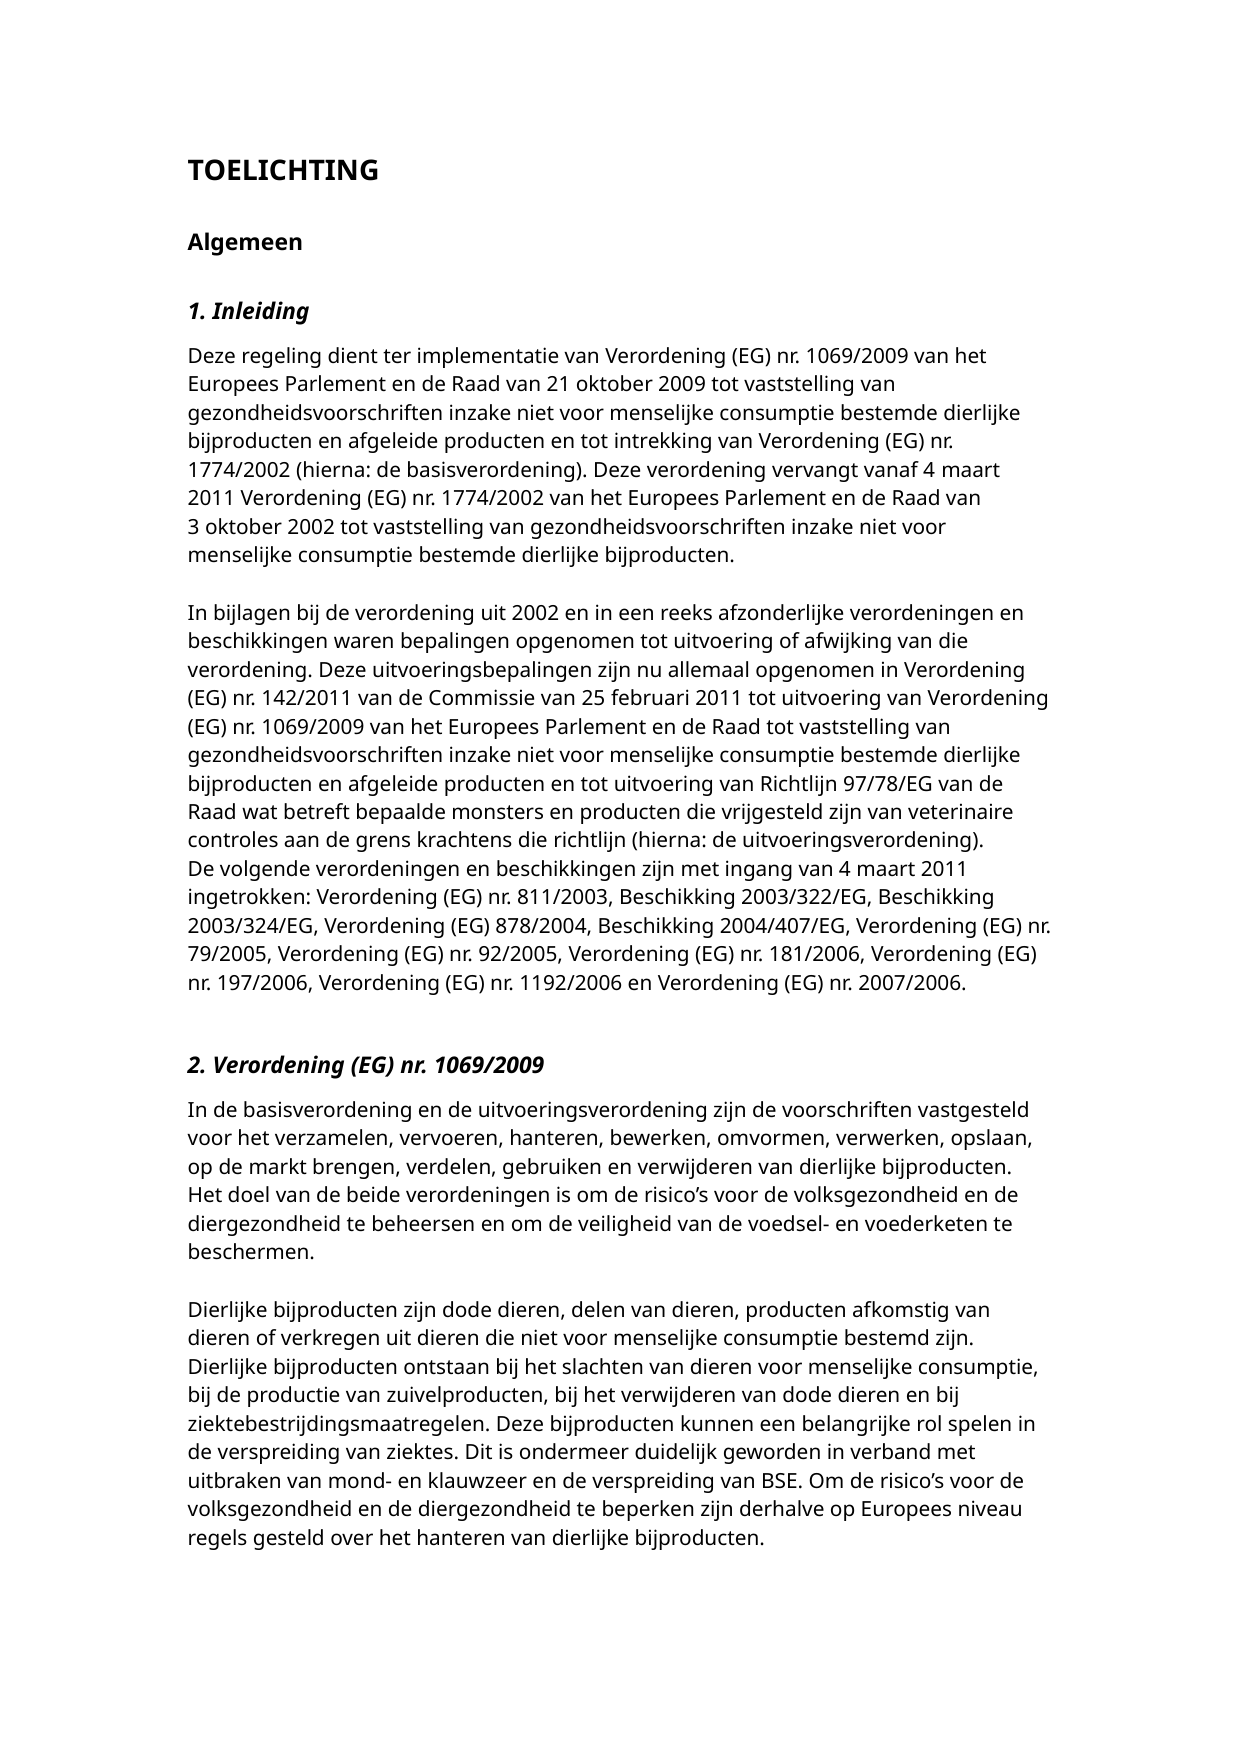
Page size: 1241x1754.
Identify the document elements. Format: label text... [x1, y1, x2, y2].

subtitle 2. Verordening (EG) nr. 1069/2009 [187, 1049, 1053, 1080]
text Dierlijke bijproducten zijn dode dieren, delen van dieren, producten afkomstig van dieren of verkregen uit dieren die niet voor menselijke consumptie bestemd zijn. Dierlijke bijproducten ontstaan bij het slachten van dieren voor menselijke consumptie, bij de productie van zuivelproducten, bij het verwijderen van dode dieren en bij ziektebestrijdingsmaatregelen. Deze bijproducten kunnen een belangrijke rol spelen in de verspreiding van ziektes. Dit is ondermeer duidelijk geworden in verband met uitbraken van mond- en klauwzeer en de verspreiding van BSE. Om de risico’s voor de volksgezondheid en de diergezondheid te beperken zijn derhalve op Europees niveau regels gesteld over het hanteren van dierlijke bijproducten. [187, 1295, 1053, 1551]
text Deze regeling dient ter implementatie van Verordening (EG) nr. 1069/2009 van het Europees Parlement en de Raad van 21 oktober 2009 tot vaststelling van gezondheidsvoorschriften inzake niet voor menselijke consumptie bestemde dierlijke bijproducten en afgeleide producten en tot intrekking van Verordening (EG) nr. 1774/2002 (hierna: de basisverordening). Deze verordening vervangt vanaf 4 maart 2011 Verordening (EG) nr. 1774/2002 van het Europees Parlement en de Raad van 3 oktober 2002 tot vaststelling van gezondheidsvoorschriften inzake niet voor menselijke consumptie bestemde dierlijke bijproducten. [187, 341, 1053, 569]
subtitle 1. Inleiding [187, 295, 1053, 326]
text In de basisverordening en de uitvoeringsverordening zijn de voorschriften vastgesteld voor het verzamelen, vervoeren, hanteren, bewerken, omvormen, verwerken, opslaan, op de markt brengen, verdelen, gebruiken en verwijderen van dierlijke bijproducten. Het doel van de beide verordeningen is om de risico’s voor de volksgezondheid en de diergezondheid te beheersen en om de veiligheid van de voedsel- en voederketen te beschermen. [187, 1095, 1053, 1266]
subtitle TOELICHTING [187, 150, 1053, 189]
subtitle Algemeen [187, 226, 1053, 257]
text De volgende verordeningen en beschikkingen zijn met ingang van 4 maart 2011 ingetrokken: Verordening (EG) nr. 811/2003, Beschikking 2003/322/EG, Beschikking 2003/324/EG, Verordening (EG) 878/2004, Beschikking 2004/407/EG, Verordening (EG) nr. 79/2005, Verordening (EG) nr. 92/2005, Verordening (EG) nr. 181/2006, Verordening (EG) nr. 197/2006, Verordening (EG) nr. 1192/2006 en Verordening (EG) nr. 2007/2006. [187, 854, 1053, 996]
text In bijlagen bij de verordening uit 2002 en in een reeks afzonderlijke verordeningen en beschikkingen waren bepalingen opgenomen tot uitvoering of afwijking van die verordening. Deze uitvoeringsbepalingen zijn nu allemaal opgenomen in Verordening (EG) nr. 142/2011 van de Commissie van 25 februari 2011 tot uitvoering van Verordening (EG) nr. 1069/2009 van het Europees Parlement en de Raad tot vaststelling van gezondheidsvoorschriften inzake niet voor menselijke consumptie bestemde dierlijke bijproducten en afgeleide producten en tot uitvoering van Richtlijn 97/78/EG van de Raad wat betreft bepaalde monsters en producten die vrijgesteld zijn van veterinaire controles aan de grens krachtens die richtlijn (hierna: de uitvoeringsverordening). [187, 598, 1053, 854]
